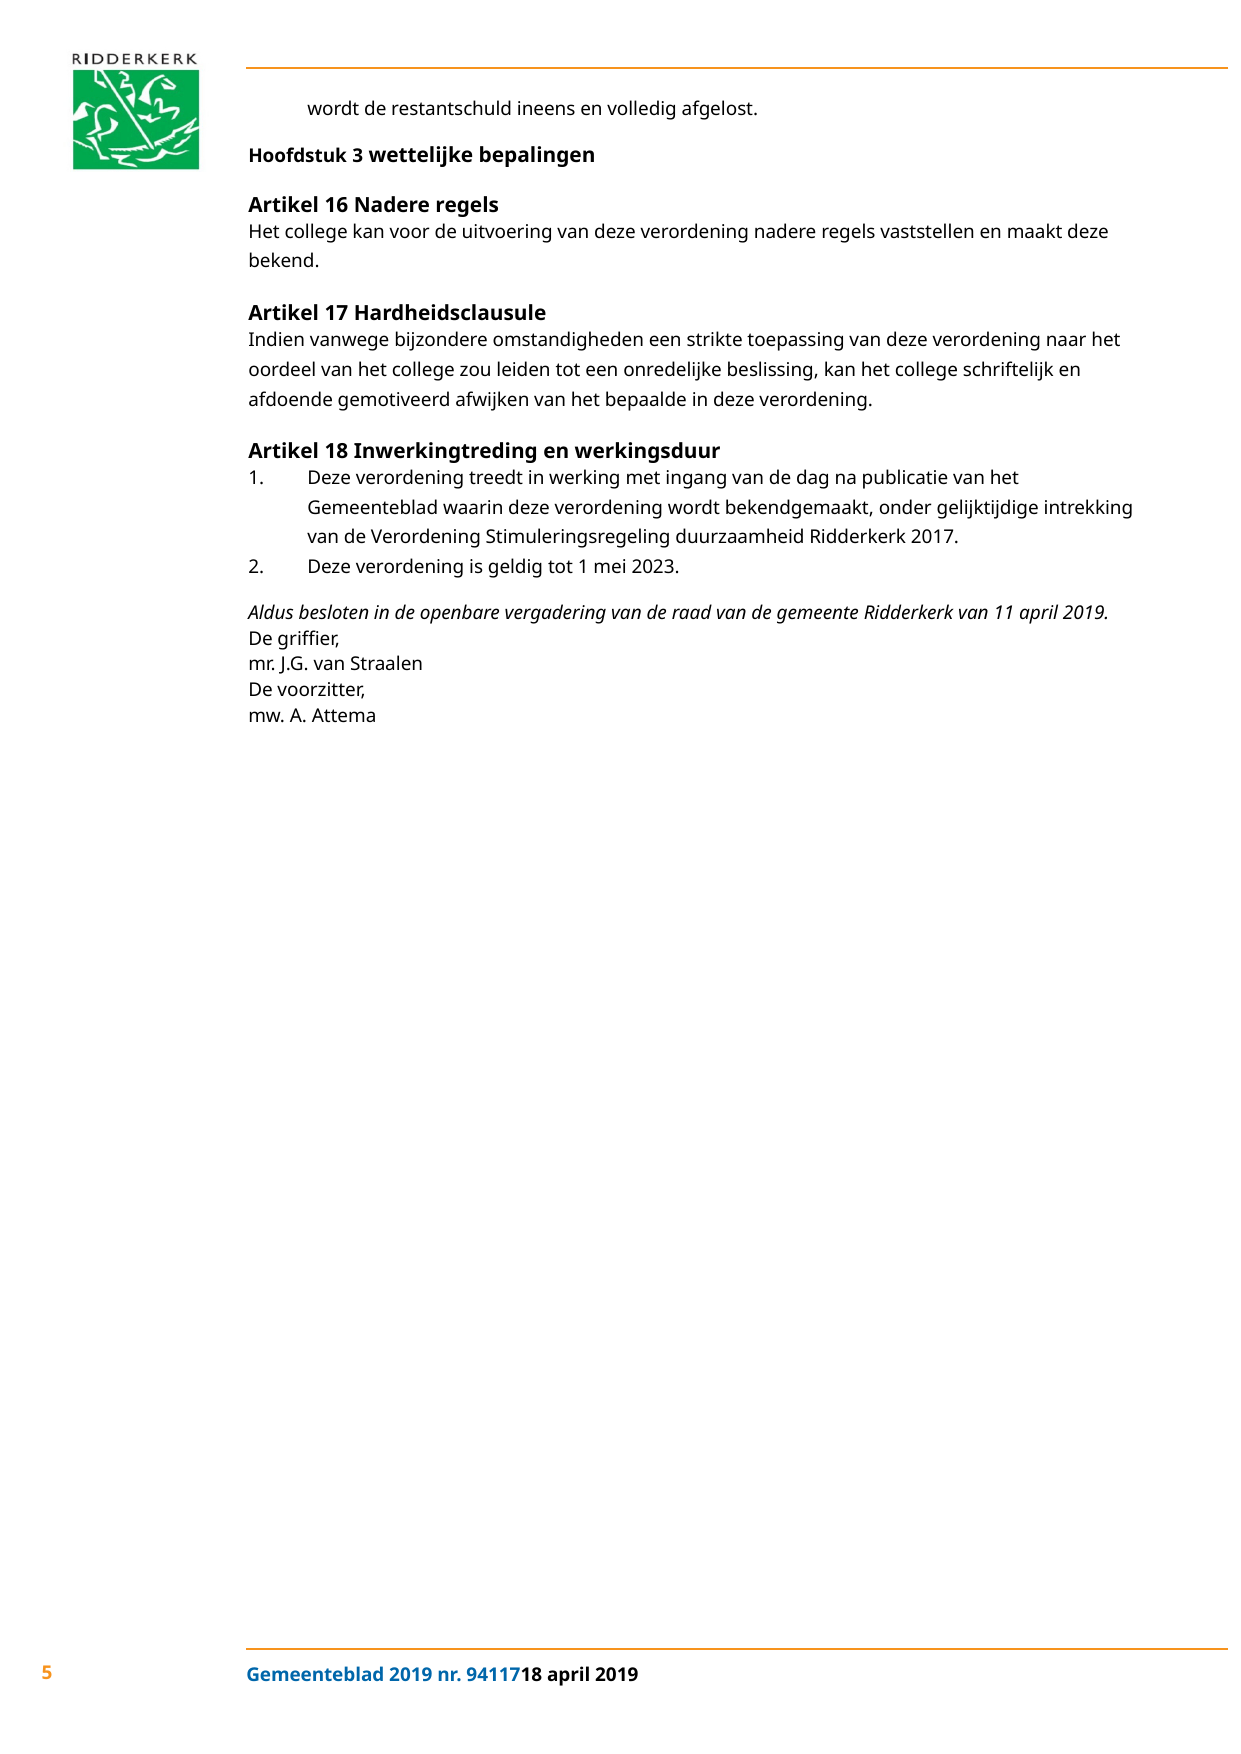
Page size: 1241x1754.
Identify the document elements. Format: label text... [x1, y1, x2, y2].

text mr. J.G. van Straalen [248, 650, 1152, 676]
text Het college kan voor de uitvoering van deze verordening nadere regels vaststellen en maakt deze bekend. [248, 218, 1152, 273]
text Indien vanwege bijzondere omstandigheden een strikte toepassing van deze verordening naar het oordeel van het college zou leiden tot een onredelijke beslissing, kan het college schriftelijk en afdoende gemotiveerd afwijken van het bepaalde in deze verordening. [248, 327, 1152, 411]
text De voorzitter, [248, 676, 1152, 702]
picture [41, 47, 231, 172]
list Deze verordening is geldig tot 1 mei 2023. [248, 553, 1152, 579]
text Artikel 16 Nadere regels [248, 190, 1152, 218]
text Artikel 18 Inwerkingtreding en werkingsduur [248, 436, 1152, 464]
text De griffier, [248, 625, 1152, 650]
text mw. A. Attema [248, 702, 1152, 728]
text Hoofdstuk 3 wettelijke bepalingen [248, 140, 1152, 169]
list Deze verordening treedt in werking met ingang van de dag na publicatie van het Gemeenteblad waarin deze verordening wordt bekendgemaakt, onder gelijktijdige intrekking van de Verordening Stimuleringsregeling duurzaamheid Ridderkerk 2017. [248, 464, 1152, 549]
text Aldus besloten in de openbare vergadering van de raad van de gemeente Ridderkerk van 11 april 2019. [248, 599, 1152, 625]
list wordt de restantschuld ineens en volledig afgelost. [248, 95, 1152, 121]
text Artikel 17 Hardheidsclausule [248, 298, 1152, 327]
